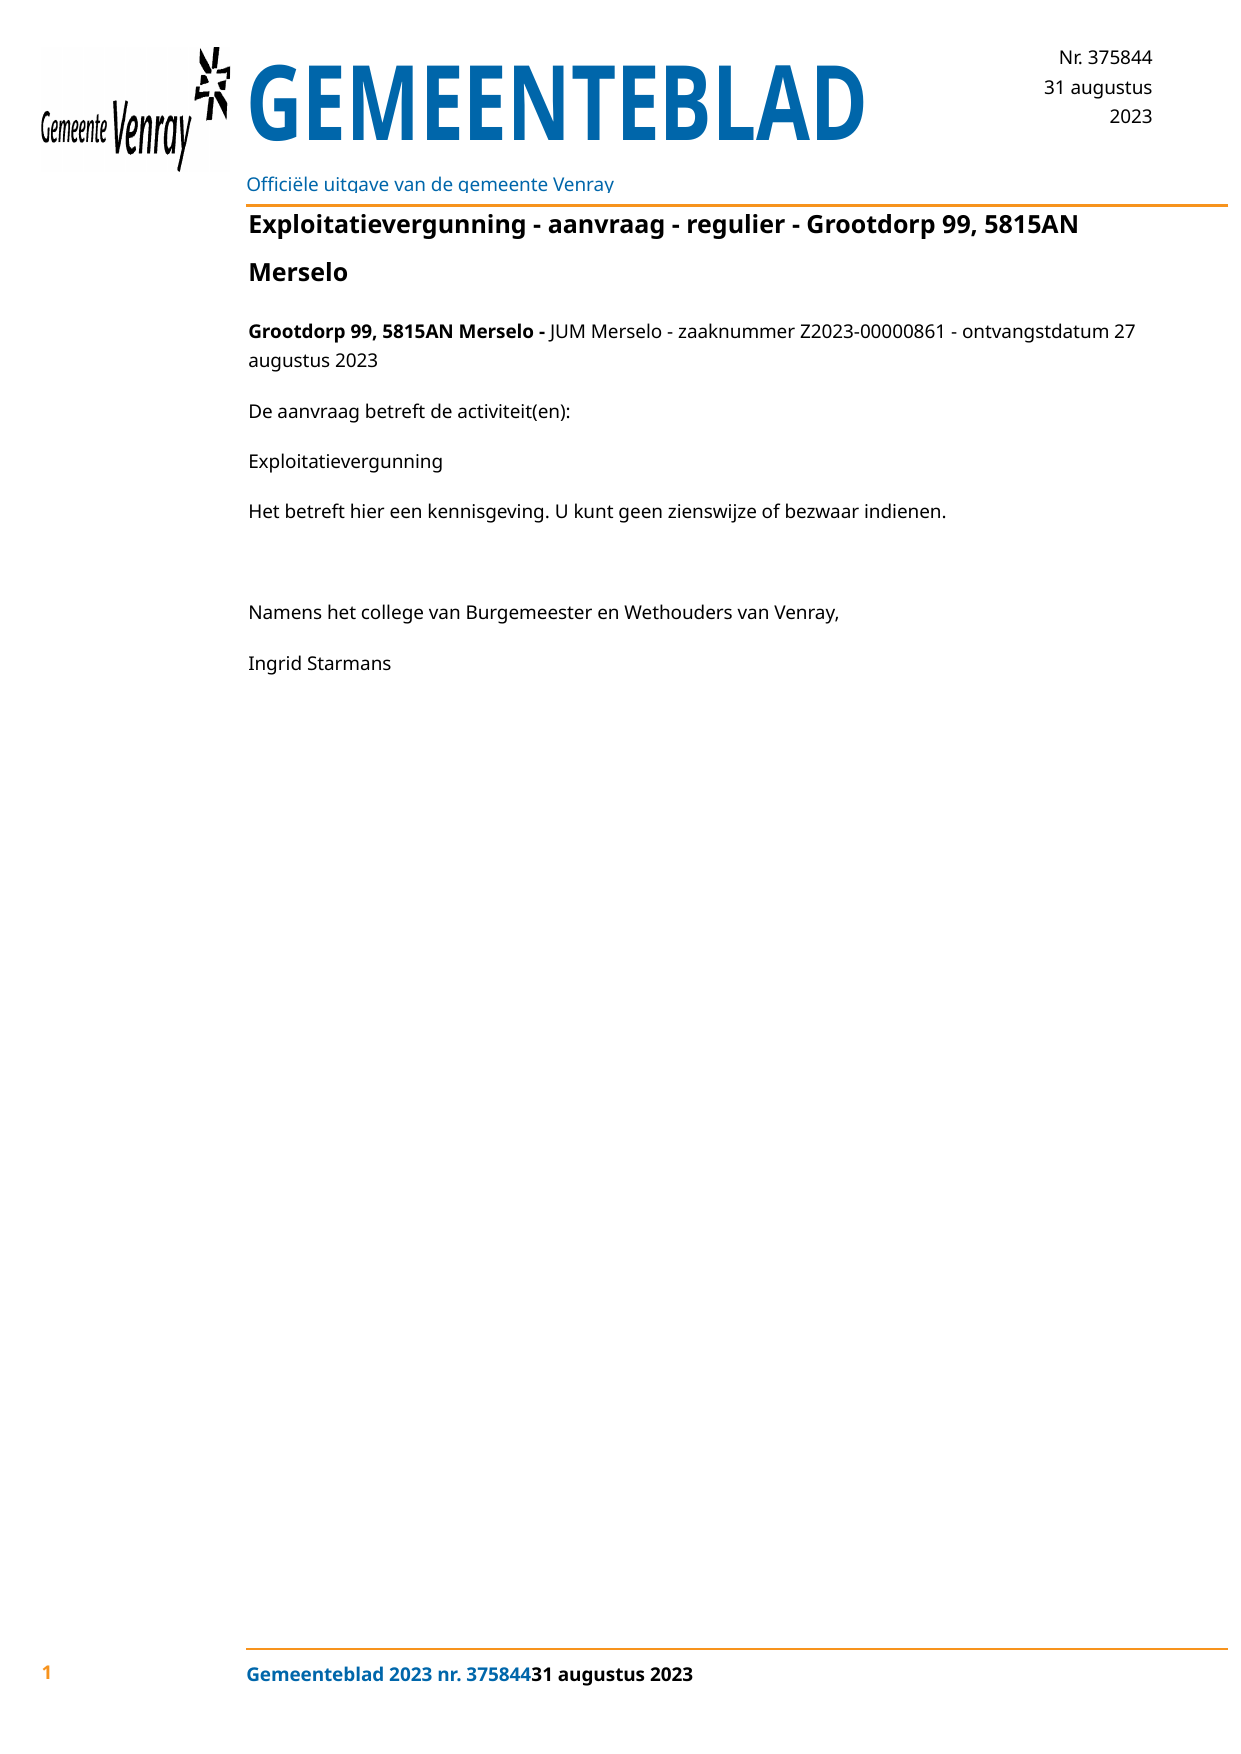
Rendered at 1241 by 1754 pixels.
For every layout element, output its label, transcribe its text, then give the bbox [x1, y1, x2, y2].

text Namens het college van Burgemeester en Wethouders van Venray, [248, 599, 1152, 625]
text Grootdorp 99, 5815AN Merselo - JUM Merselo - zaaknummer Z2023-00000861 - ontvangstdatum 27 augustus 2023 [248, 318, 1152, 373]
text Ingrid Starmans [248, 650, 1152, 676]
text Exploitatievergunning - aanvraag - regulier - Grootdorp 99, 5815AN Merselo [248, 207, 1152, 288]
text De aanvraag betreft de activiteit(en): [248, 398, 1152, 424]
text Het betreft hier een kennisgeving. U kunt geen zienswijze of bezwaar indienen. [248, 499, 1152, 524]
text Exploitatievergunning [248, 448, 1152, 474]
picture [41, 47, 231, 172]
